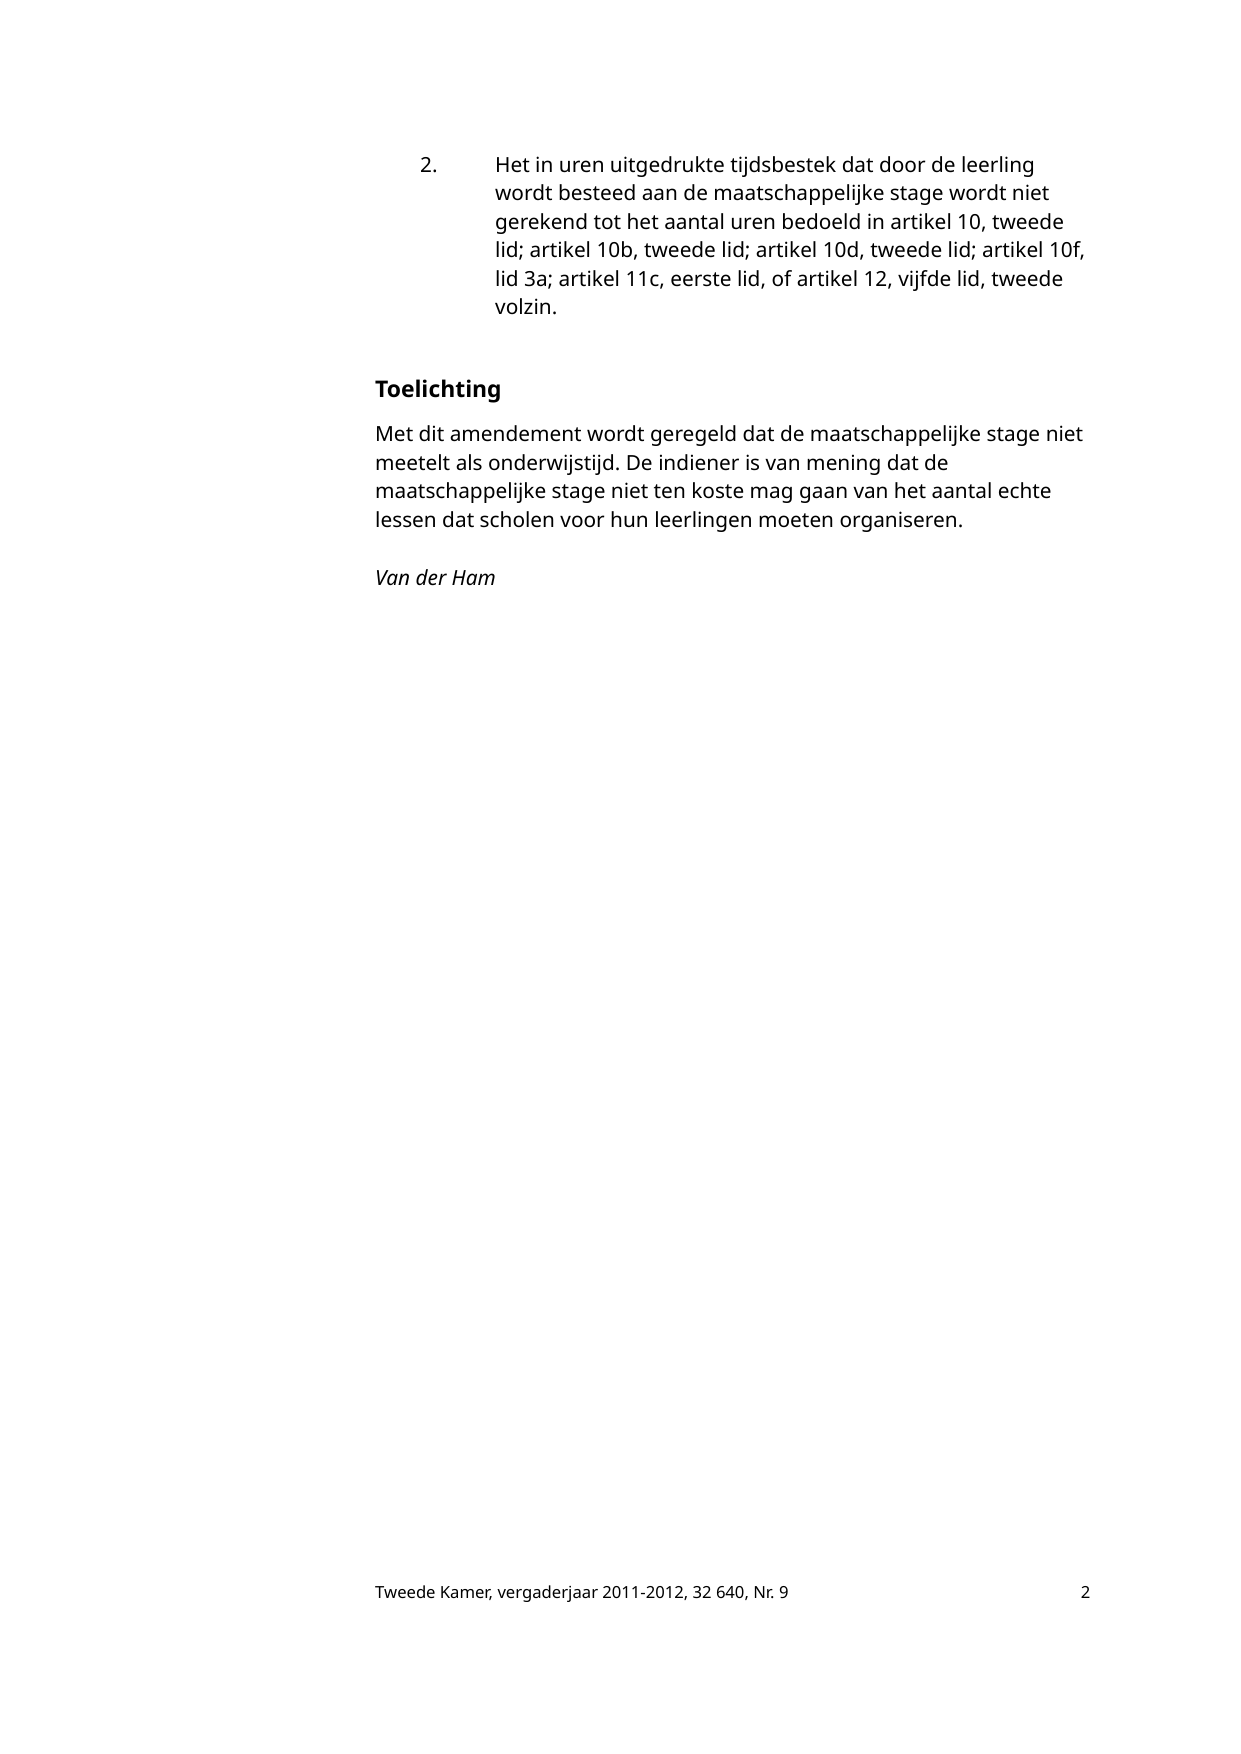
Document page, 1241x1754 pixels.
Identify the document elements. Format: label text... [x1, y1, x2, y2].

subtitle Toelichting [375, 373, 1090, 404]
text Met dit amendement wordt geregeld dat de maatschappelijke stage niet meetelt als onderwijstijd. De indiener is van mening dat de maatschappelijke stage niet ten koste mag gaan van het aantal echte lessen dat scholen voor hun leerlingen moeten organiseren. [375, 419, 1090, 533]
text Van der Ham [375, 563, 1090, 592]
list Het in uren uitgedrukte tijdsbestek dat door de leerling wordt besteed aan de maatschappelijke stage wordt niet gerekend tot het aantal uren bedoeld in artikel 10, tweede lid; artikel 10b, tweede lid; artikel 10d, tweede lid; artikel 10f, lid 3a; artikel 11c, eerste lid, of artikel 12, vijfde lid, tweede volzin. [420, 150, 1090, 321]
